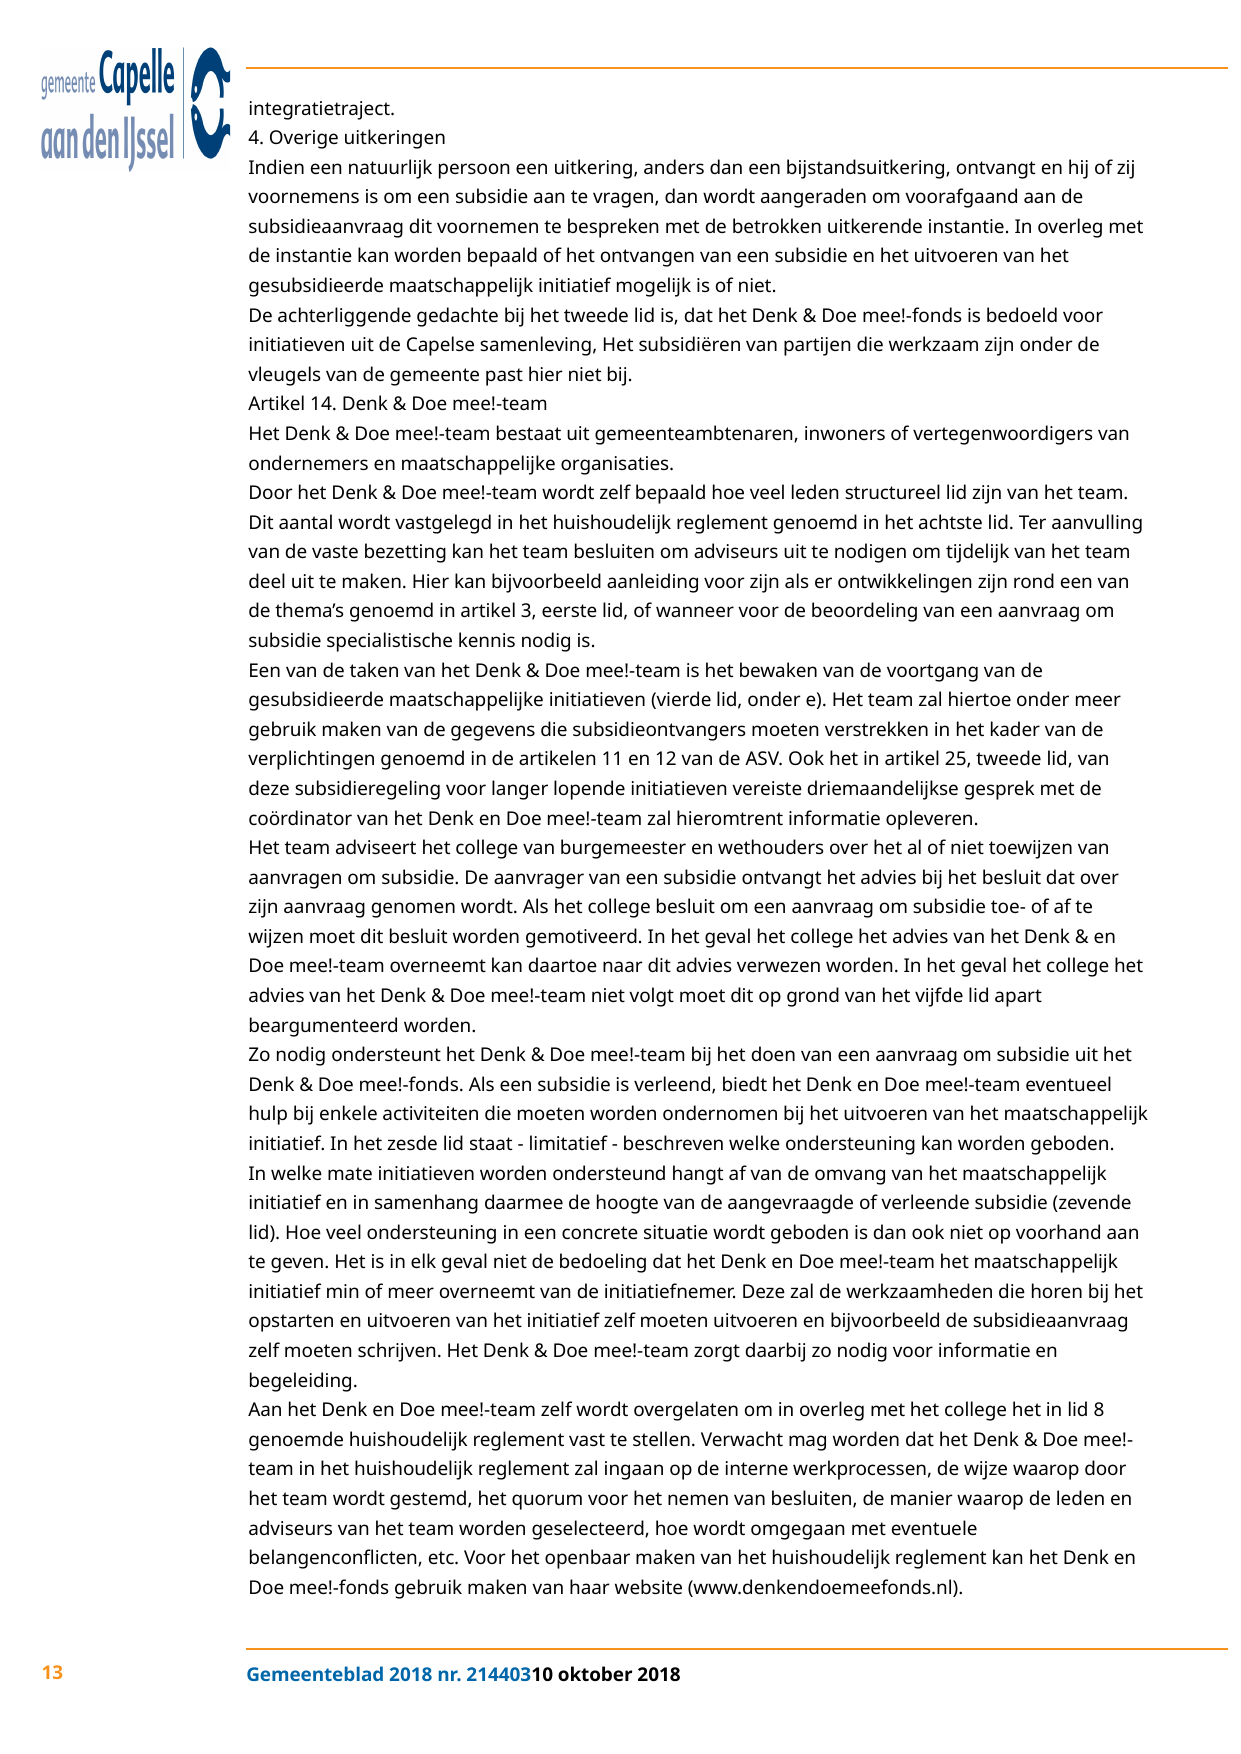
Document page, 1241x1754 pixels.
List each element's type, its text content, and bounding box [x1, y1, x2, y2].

text Het team adviseert het college van burgemeester en wethouders over het al of niet toewijzen van aanvragen om subsidie. De aanvrager van een subsidie ontvangt het advies bij het besluit dat over zijn aanvraag genomen wordt. Als het college besluit om een aanvraag om subsidie toe- of af te wijzen moet dit besluit worden gemotiveerd. In het geval het college het advies van het Denk & en Doe mee!-team overneemt kan daartoe naar dit advies verwezen worden. In het geval het college het advies van het Denk & Doe mee!-team niet volgt moet dit op grond van het vijfde lid apart beargumenteerd worden. [248, 834, 1152, 1038]
text De achterliggende gedachte bij het tweede lid is, dat het Denk & Doe mee!-fonds is bedoeld voor initiatieven uit de Capelse samenleving, Het subsidiëren van partijen die werkzaam zijn onder de vleugels van de gemeente past hier niet bij. [248, 302, 1152, 387]
text Door het Denk & Doe mee!-team wordt zelf bepaald hoe veel leden structureel lid zijn van het team. Dit aantal wordt vastgelegd in het huishoudelijk reglement genoemd in het achtste lid. Ter aanvulling van de vaste bezetting kan het team besluiten om adviseurs uit te nodigen om tijdelijk van het team deel uit te maken. Hier kan bijvoorbeeld aanleiding voor zijn als er ontwikkelingen zijn rond een van de thema’s genoemd in artikel 3, eerste lid, of wanneer voor de beoordeling van een aanvraag om subsidie specialistische kennis nodig is. [248, 479, 1152, 653]
text Aan het Denk en Doe mee!-team zelf wordt overgelaten om in overleg met het college het in lid 8 genoemde huishoudelijk reglement vast te stellen. Verwacht mag worden dat het Denk & Doe mee!-team in het huishoudelijk reglement zal ingaan op de interne werkprocessen, de wijze waarop door het team wordt gestemd, het quorum voor het nemen van besluiten, de manier waarop de leden en adviseurs van het team worden geselecteerd, hoe wordt omgegaan met eventuele belangenconflicten, etc. Voor het openbaar maken van het huishoudelijk reglement kan het Denk en Doe mee!-fonds gebruik maken van haar website (www.denkendoemeefonds.nl). [248, 1396, 1152, 1600]
text Het Denk & Doe mee!-team bestaat uit gemeenteambtenaren, inwoners of vertegenwoordigers van ondernemers en maatschappelijke organisaties. [248, 420, 1152, 476]
text In welke mate initiatieven worden ondersteund hangt af van de omvang van het maatschappelijk initiatief en in samenhang daarmee de hoogte van de aangevraagde of verleende subsidie (zevende lid). Hoe veel ondersteuning in een concrete situatie wordt geboden is dan ook niet op voorhand aan te geven. Het is in elk geval niet de bedoeling dat het Denk en Doe mee!-team het maatschappelijk initiatief min of meer overneemt van de initiatiefnemer. Deze zal de werkzaamheden die horen bij het opstarten en uitvoeren van het initiatief zelf moeten uitvoeren en bijvoorbeeld de subsidieaanvraag zelf moeten schrijven. Het Denk & Doe mee!-team zorgt daarbij zo nodig voor informatie en begeleiding. [248, 1160, 1152, 1393]
text Indien een natuurlijk persoon een uitkering, anders dan een bijstandsuitkering, ontvangt en hij of zij voornemens is om een subsidie aan te vragen, dan wordt aangeraden om voorafgaand aan de subsidieaanvraag dit voornemen te bespreken met de betrokken uitkerende instantie. In overleg met de instantie kan worden bepaald of het ontvangen van een subsidie en het uitvoeren van het gesubsidieerde maatschappelijk initiatief mogelijk is of niet. [248, 154, 1152, 298]
picture [41, 47, 231, 172]
text Een van de taken van het Denk & Doe mee!-team is het bewaken van de voortgang van de gesubsidieerde maatschappelijke initiatieven (vierde lid, onder e). Het team zal hiertoe onder meer gebruik maken van de gegevens die subsidieontvangers moeten verstrekken in het kader van de verplichtingen genoemd in de artikelen 11 en 12 van de ASV. Ook het in artikel 25, tweede lid, van deze subsidieregeling voor langer lopende initiatieven vereiste driemaandelijkse gesprek met de coördinator van het Denk en Doe mee!-team zal hieromtrent informatie opleveren. [248, 657, 1152, 831]
text Artikel 14. Denk & Doe mee!-team [248, 391, 1152, 416]
text 4. Overige uitkeringen [248, 124, 1152, 150]
text Zo nodig ondersteunt het Denk & Doe mee!-team bij het doen van een aanvraag om subsidie uit het Denk & Doe mee!-fonds. Als een subsidie is verleend, biedt het Denk en Doe mee!-team eventueel hulp bij enkele activiteiten die moeten worden ondernomen bij het uitvoeren van het maatschappelijk initiatief. In het zesde lid staat - limitatief - beschreven welke ondersteuning kan worden geboden. [248, 1041, 1152, 1156]
text integratietraject. [248, 95, 1152, 121]
